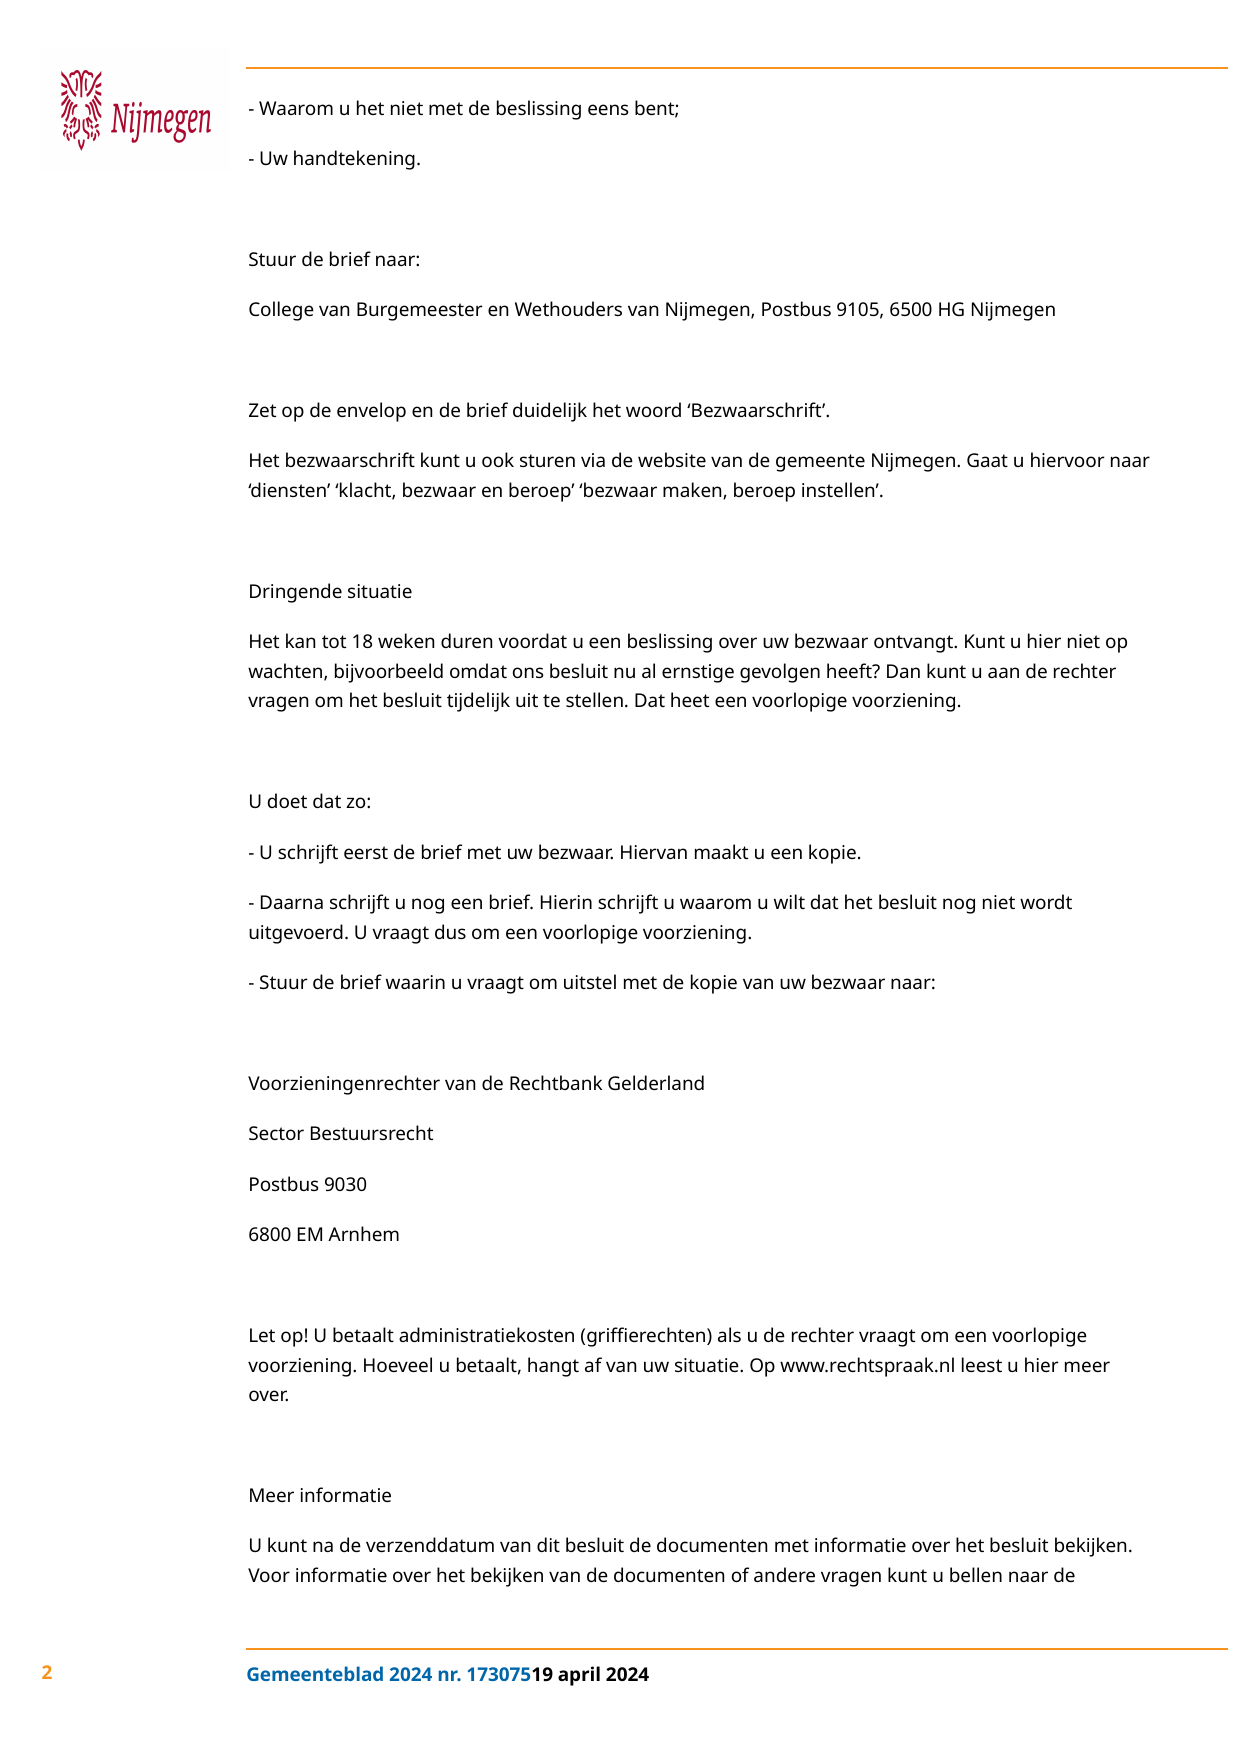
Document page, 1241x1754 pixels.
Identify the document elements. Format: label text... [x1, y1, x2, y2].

text Het kan tot 18 weken duren voordat u een beslissing over uw bezwaar ontvangt. Kunt u hier niet op wachten, bijvoorbeeld omdat ons besluit nu al ernstige gevolgen heeft? Dan kunt u aan de rechter vragen om het besluit tijdelijk uit te stellen. Dat heet een voorlopige voorziening. [248, 628, 1152, 713]
text Sector Bestuursrecht [248, 1121, 1152, 1146]
text - U schrijft eerst de brief met uw bezwaar. Hiervan maakt u een kopie. [248, 839, 1152, 865]
text Stuur de brief naar: [248, 246, 1152, 272]
text Meer informatie [248, 1482, 1152, 1508]
text Het bezwaarschrift kunt u ook sturen via de website van de gemeente Nijmegen. Gaat u hiervoor naar ‘diensten’ ‘klacht, bezwaar en beroep’ ‘bezwaar maken, beroep instellen’. [248, 448, 1152, 503]
picture [41, 47, 231, 172]
text U doet dat zo: [248, 788, 1152, 814]
text Zet op de envelop en de brief duidelijk het woord ‘Bezwaarschrift’. [248, 397, 1152, 423]
text Let op! U betaalt administratiekosten (griffierechten) als u de rechter vraagt om een voorlopige voorziening. Hoeveel u betaalt, hangt af van uw situatie. Op www.rechtspraak.nl leest u hier meer over. [248, 1322, 1152, 1407]
text Voorzieningenrechter van de Rechtbank Gelderland [248, 1070, 1152, 1096]
text - Waarom u het niet met de beslissing eens bent; [248, 95, 1152, 121]
text - Stuur de brief waarin u vraagt om uitstel met de kopie van uw bezwaar naar: [248, 969, 1152, 995]
text U kunt na de verzenddatum van dit besluit de documenten met informatie over het besluit bekijken. Voor informatie over het bekijken van de documenten of andere vragen kunt u bellen naar de [248, 1533, 1152, 1588]
text Postbus 9030 [248, 1171, 1152, 1197]
text College van Burgemeester en Wethouders van Nijmegen, Postbus 9105, 6500 HG Nijmegen [248, 296, 1152, 322]
text - Uw handtekening. [248, 145, 1152, 171]
text Dringende situatie [248, 578, 1152, 604]
text - Daarna schrijft u nog een brief. Hierin schrijft u waarom u wilt dat het besluit nog niet wordt uitgevoerd. U vraagt dus om een voorlopige voorziening. [248, 889, 1152, 945]
text 6800 EM Arnhem [248, 1221, 1152, 1247]
